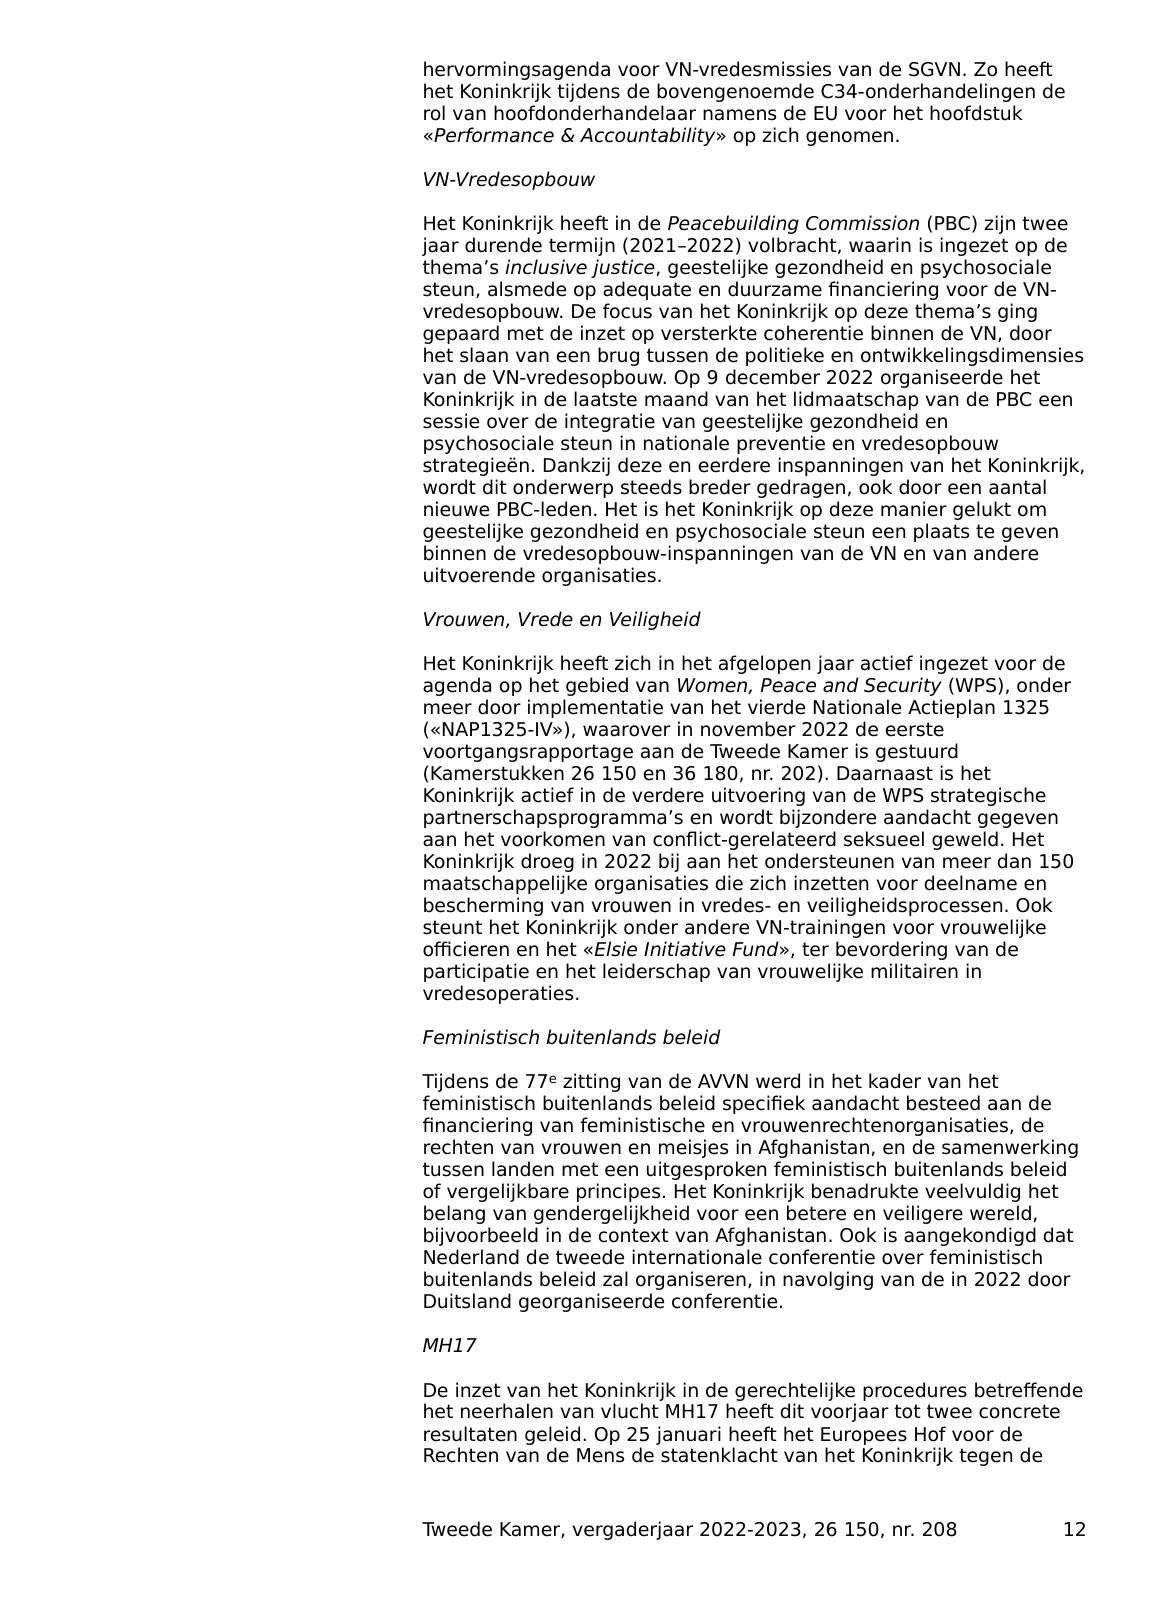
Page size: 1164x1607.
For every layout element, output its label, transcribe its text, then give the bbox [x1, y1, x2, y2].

text Het Koninkrijk heeft zich in het afgelopen jaar actief ingezet voor de agenda op het gebied van Women, Peace and Security (WPS), onder meer door implementatie van het vierde Nationale Actieplan 1325 («NAP1325-IV»), waarover in november 2022 de eerste voortgangsrapportage aan de Tweede Kamer is gestuurd (Kamerstukken 26 150 en 36 180, nr. 202). Daarnaast is het Koninkrijk actief in de verdere uitvoering van de WPS strategische partnerschapsprogramma’s en wordt bijzondere aandacht gegeven aan het voorkomen van conflict-gerelateerd seksueel geweld. Het Koninkrijk droeg in 2022 bij aan het ondersteunen van meer dan 150 maatschappelijke organisaties die zich inzetten voor deelname en bescherming van vrouwen in vredes- en veiligheidsprocessen. Ook steunt het Koninkrijk onder andere VN-trainingen voor vrouwelijke officieren en het «Elsie Initiative Fund», ter bevordering van de participatie en het leiderschap van vrouwelijke militairen in vredesoperaties. [422, 653, 1087, 1005]
subtitle MH17 [422, 1335, 1087, 1357]
text Tijdens de 77e zitting van de AVVN werd in het kader van het feministisch buitenlands beleid specifiek aandacht besteed aan de financiering van feministische en vrouwenrechtenorganisaties, de rechten van vrouwen en meisjes in Afghanistan, en de samenwerking tussen landen met een uitgesproken feministisch buitenlands beleid of vergelijkbare principes. Het Koninkrijk benadrukte veelvuldig het belang van gendergelijkheid voor een betere en veiligere wereld, bijvoorbeeld in de context van Afghanistan. Ook is aangekondigd dat Nederland de tweede internationale conferentie over feministisch buitenlands beleid zal organiseren, in navolging van de in 2022 door Duitsland georganiseerde conferentie. [422, 1071, 1087, 1313]
text De inzet van het Koninkrijk in de gerechtelijke procedures betreffende het neerhalen van vlucht MH17 heeft dit voorjaar tot twee concrete resultaten geleid. Op 25 januari heeft het Europees Hof voor de Rechten van de Mens de statenklacht van het Koninkrijk tegen de [422, 1379, 1087, 1467]
subtitle VN-Vredesopbouw [422, 169, 1087, 191]
text Het Koninkrijk heeft in de Peacebuilding Commission (PBC) zijn twee jaar durende termijn (2021–2022) volbracht, waarin is ingezet op de thema’s inclusive justice, geestelijke gezondheid en psychosociale steun, alsmede op adequate en duurzame financiering voor de VN-vredesopbouw. De focus van het Koninkrijk op deze thema’s ging gepaard met de inzet op versterkte coherentie binnen de VN, door het slaan van een brug tussen de politieke en ontwikkelingsdimensies van de VN-vredesopbouw. Op 9 december 2022 organiseerde het Koninkrijk in de laatste maand van het lidmaatschap van de PBC een sessie over de integratie van geestelijke gezondheid en psychosociale steun in nationale preventie en vredesopbouw strategieën. Dankzij deze en eerdere inspanningen van het Koninkrijk, wordt dit onderwerp steeds breder gedragen, ook door een aantal nieuwe PBC-leden. Het is het Koninkrijk op deze manier gelukt om geestelijke gezondheid en psychosociale steun een plaats te geven binnen de vredesopbouw-inspanningen van de VN en van andere uitvoerende organisaties. [422, 213, 1087, 587]
subtitle Feministisch buitenlands beleid [422, 1027, 1087, 1049]
subtitle Vrouwen, Vrede en Veiligheid [422, 609, 1087, 631]
text hervormingsagenda voor VN-vredesmissies van de SGVN. Zo heeft het Koninkrijk tijdens de bovengenoemde C34-onderhandelingen de rol van hoofdonderhandelaar namens de EU voor het hoofdstuk «Performance & Accountability» op zich genomen. [422, 59, 1087, 147]
